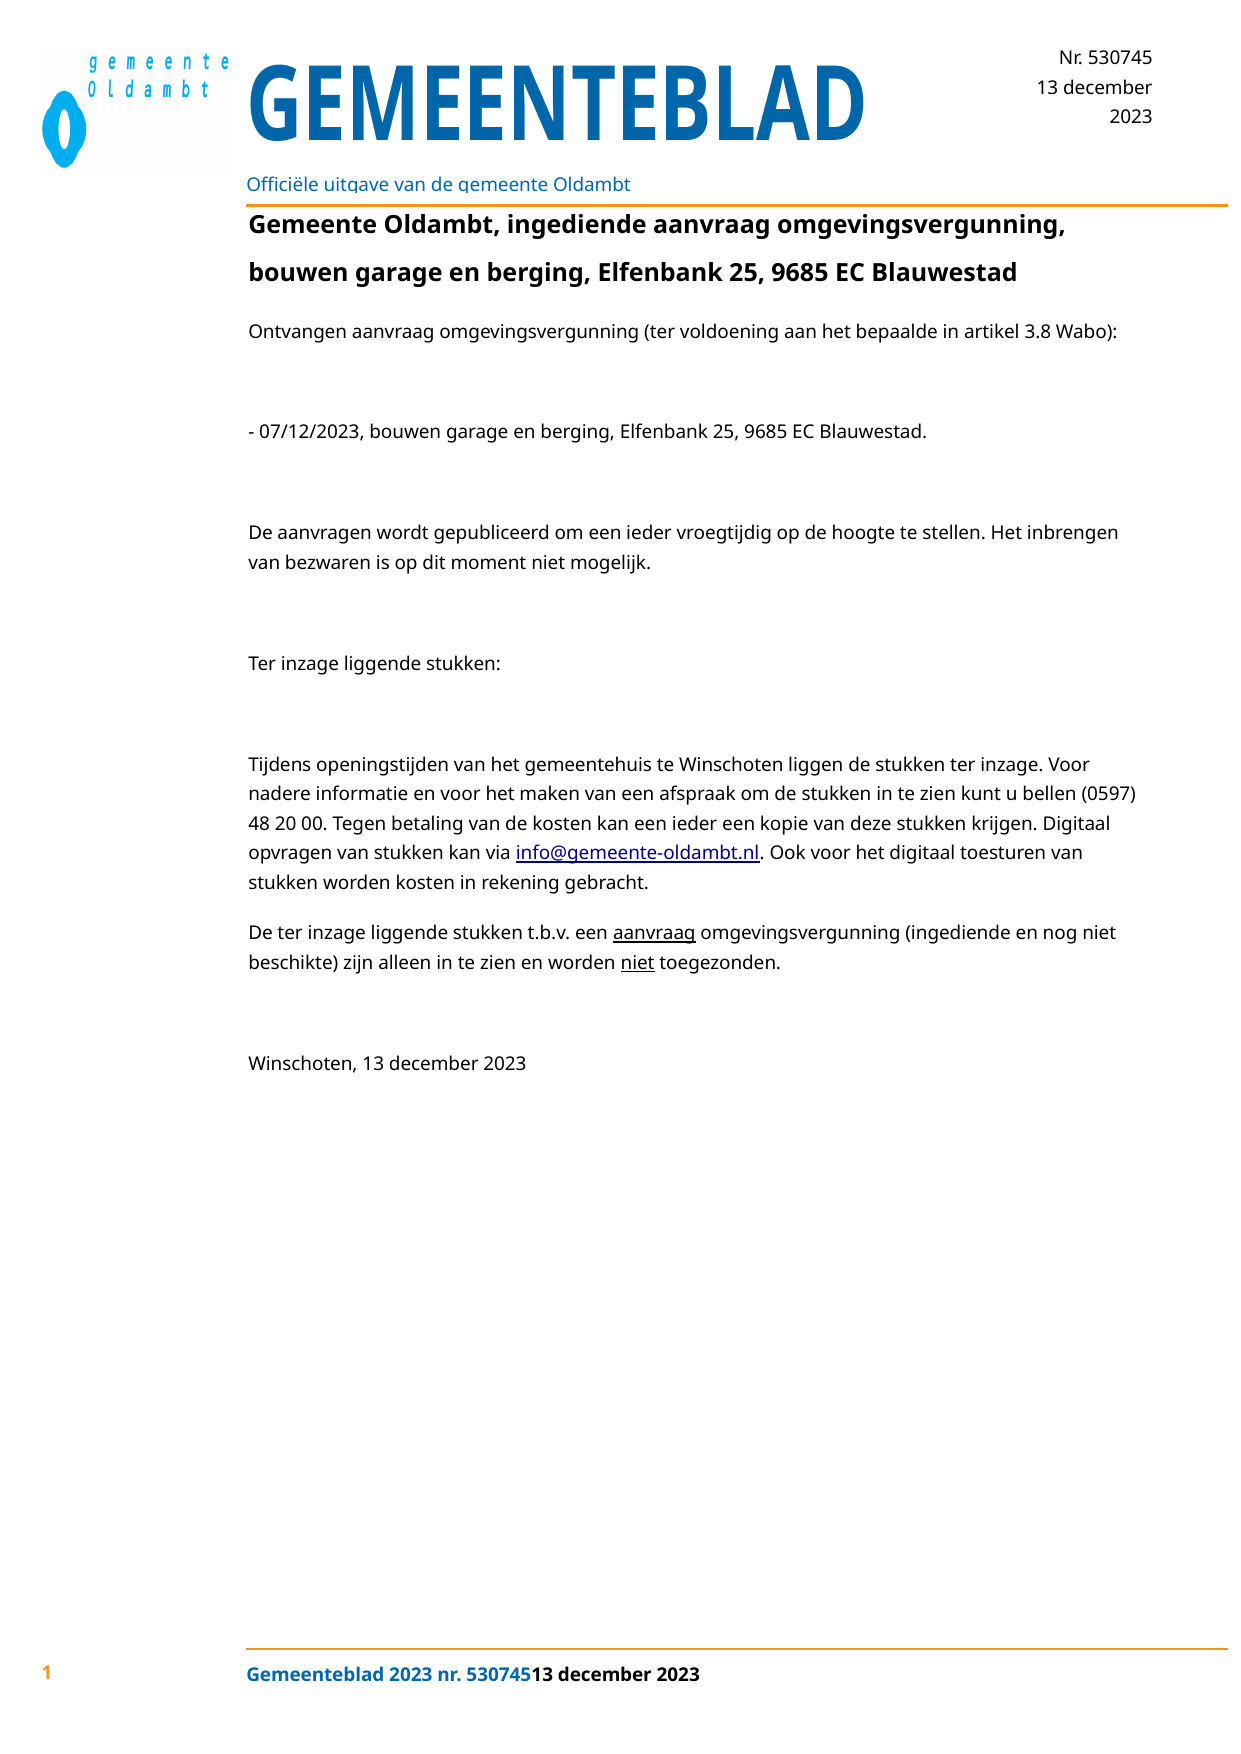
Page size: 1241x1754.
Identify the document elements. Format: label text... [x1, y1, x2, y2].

text De aanvragen wordt gepubliceerd om een ieder vroegtijdig op de hoogte te stellen. Het inbrengen van bezwaren is op dit moment niet mogelijk. [248, 519, 1152, 575]
text Gemeente Oldambt, ingediende aanvraag omgevingsvergunning, bouwen garage en berging, Elfenbank 25, 9685 EC Blauwestad [248, 207, 1152, 288]
text - 07/12/2023, bouwen garage en berging, Elfenbank 25, 9685 EC Blauwestad. [248, 419, 1152, 444]
text Tijdens openingstijden van het gemeentehuis te Winschoten liggen de stukken ter inzage. Voor nadere informatie en voor het maken van een afspraak om de stukken in te zien kunt u bellen (0597) 48 20 00. Tegen betaling van de kosten kan een ieder een kopie van deze stukken krijgen. Digitaal opvragen van stukken kan via info@gemeente-oldambt.nl. Ook voor het digitaal toesturen van stukken worden kosten in rekening gebracht. [248, 751, 1152, 895]
text Ter inzage liggende stukken: [248, 650, 1152, 676]
text Ontvangen aanvraag omgevingsvergunning (ter voldoening aan het bepaalde in artikel 3.8 Wabo): [248, 318, 1152, 344]
picture [41, 47, 231, 172]
text De ter inzage liggende stukken t.b.v. een aanvraag omgevingsvergunning (ingediende en nog niet beschikte) zijn alleen in te zien en worden niet toegezonden. [248, 919, 1152, 975]
text Winschoten, 13 december 2023 [248, 1050, 1152, 1076]
